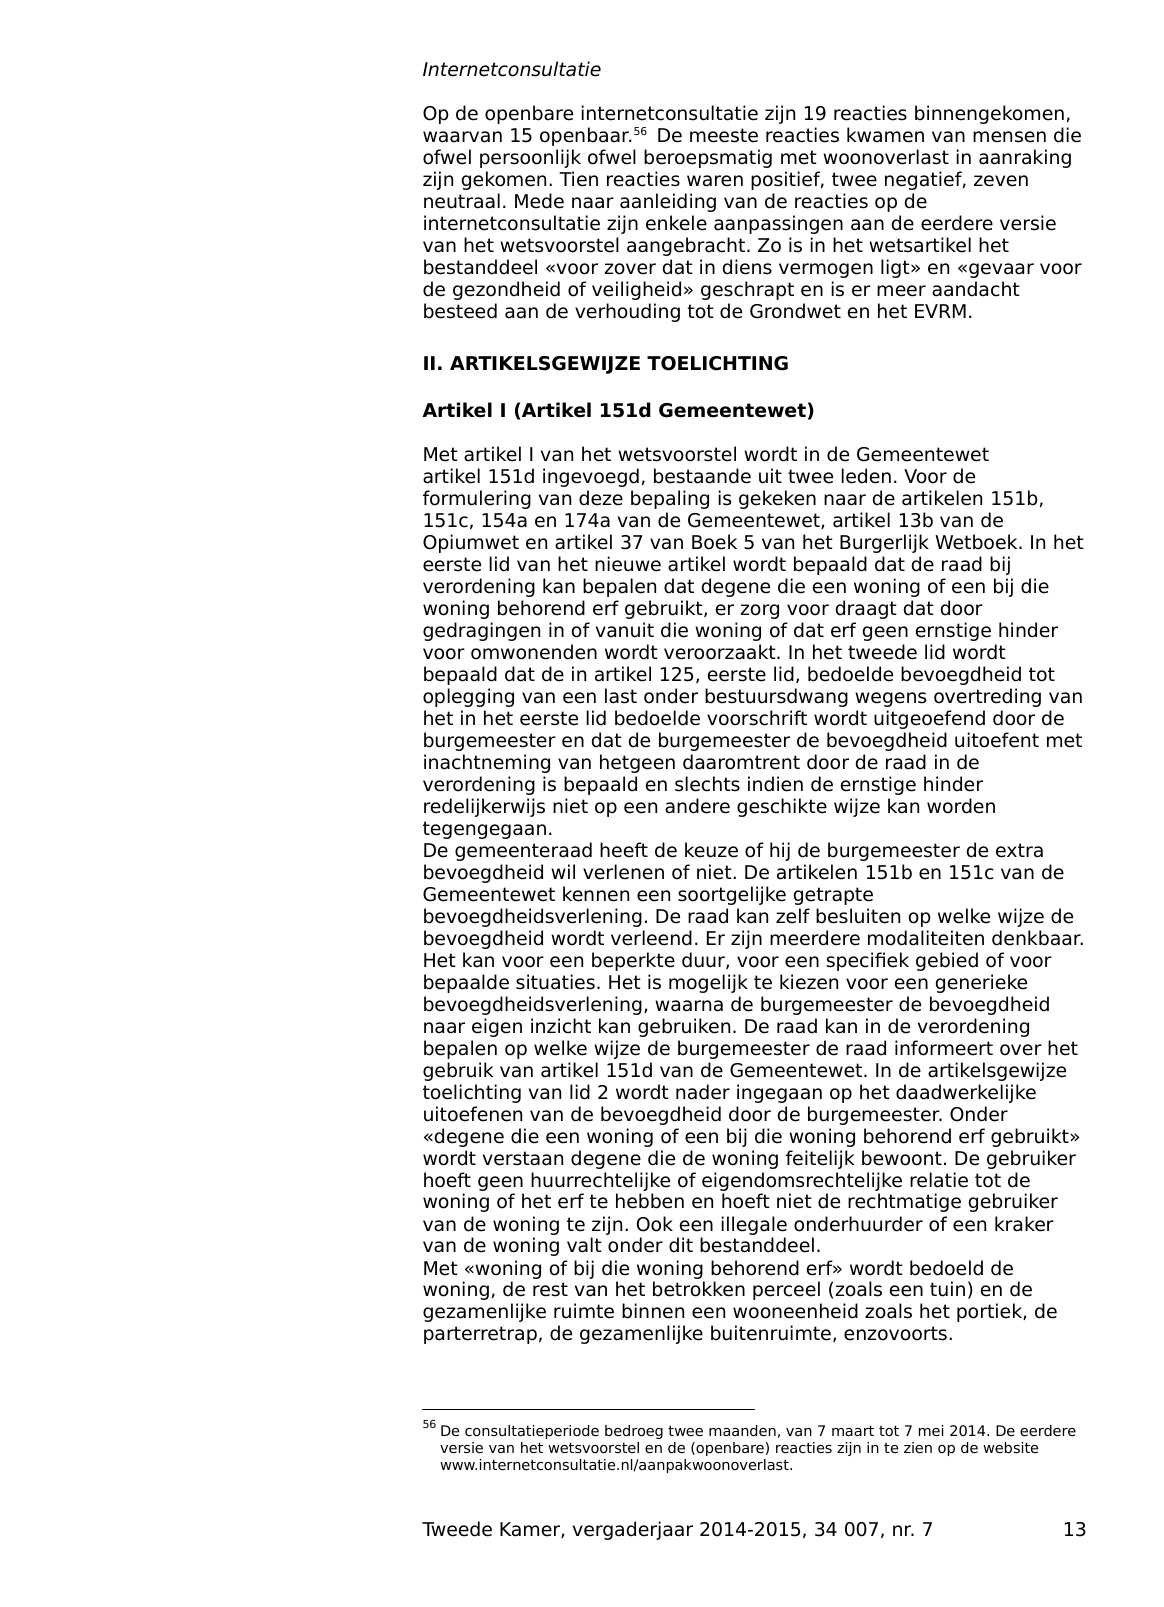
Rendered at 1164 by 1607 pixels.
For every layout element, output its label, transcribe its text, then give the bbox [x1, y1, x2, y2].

text De gemeenteraad heeft de keuze of hij de burgemeester de extra bevoegdheid wil verlenen of niet. De artikelen 151b en 151c van de Gemeentewet kennen een soortgelijke getrapte bevoegdheidsverlening. De raad kan zelf besluiten op welke wijze de bevoegdheid wordt verleend. Er zijn meerdere modaliteiten denkbaar. Het kan voor een beperkte duur, voor een specifiek gebied of voor bepaalde situaties. Het is mogelijk te kiezen voor een generieke bevoegdheidsverlening, waarna de burgemeester de bevoegdheid naar eigen inzicht kan gebruiken. De raad kan in de verordening bepalen op welke wijze de burgemeester de raad informeert over het gebruik van artikel 151d van de Gemeentewet. In de artikelsgewijze toelichting van lid 2 wordt nader ingegaan op het daadwerkelijke uitoefenen van de bevoegdheid door de burgemeester. Onder «degene die een woning of een bij die woning behorend erf gebruikt» wordt verstaan degene die de woning feitelijk bewoont. De gebruiker hoeft geen huurrechtelijke of eigendomsrechtelijke relatie tot de woning of het erf te hebben en hoeft niet de rechtmatige gebruiker van de woning te zijn. Ook een illegale onderhuurder of een kraker van de woning valt onder dit bestanddeel. [422, 840, 1087, 1257]
text Met artikel I van het wetsvoorstel wordt in de Gemeentewet artikel 151d ingevoegd, bestaande uit twee leden. Voor de formulering van deze bepaling is gekeken naar de artikelen 151b, 151c, 154a en 174a van de Gemeentewet, artikel 13b van de Opiumwet en artikel 37 van Boek 5 van het Burgerlijk Wetboek. In het eerste lid van het nieuwe artikel wordt bepaald dat de raad bij verordening kan bepalen dat degene die een woning of een bij die woning behorend erf gebruikt, er zorg voor draagt dat door gedragingen in of vanuit die woning of dat erf geen ernstige hinder voor omwonenden wordt veroorzaakt. In het tweede lid wordt bepaald dat de in artikel 125, eerste lid, bedoelde bevoegdheid tot oplegging van een last onder bestuursdwang wegens overtreding van het in het eerste lid bedoelde voorschrift wordt uitgeoefend door de burgemeester en dat de burgemeester de bevoegdheid uitoefent met inachtneming van hetgeen daaromtrent door de raad in de verordening is bepaald en slechts indien de ernstige hinder redelijkerwijs niet op een andere geschikte wijze kan worden tegengegaan. [422, 444, 1087, 840]
subtitle II. ARTIKELSGEWIJZE TOELICHTING [422, 353, 1087, 375]
text Met «woning of bij die woning behorend erf» wordt bedoeld de woning, de rest van het betrokken perceel (zoals een tuin) en de gezamenlijke ruimte binnen een wooneenheid zoals het portiek, de parterretrap, de gezamenlijke buitenruimte, enzovoorts. [422, 1257, 1087, 1345]
text Op de openbare internetconsultatie zijn 19 reacties binnengekomen, waarvan 15 openbaar. De meeste reacties kwamen van mensen die ofwel persoonlijk ofwel beroepsmatig met woonoverlast in aanraking zijn gekomen. Tien reacties waren positief, twee negatief, zeven neutraal. Mede naar aanleiding van de reacties op de internetconsultatie zijn enkele aanpassingen aan de eerdere versie van het wetsvoorstel aangebracht. Zo is in het wetsartikel het bestanddeel «voor zover dat in diens vermogen ligt» en «gevaar voor de gezondheid of veiligheid» geschrapt en is er meer aandacht besteed aan de verhouding tot de Grondwet en het EVRM. [422, 103, 1087, 323]
text De consultatieperiode bedroeg twee maanden, van 7 maart tot 7 mei 2014. De eerdere versie van het wetsvoorstel en de (openbare) reacties zijn in te zien op de website www.internetconsultatie.nl/aanpakwoonoverlast. [422, 1418, 1087, 1474]
subtitle Internetconsultatie [422, 59, 1087, 81]
subtitle Artikel I (Artikel 151d Gemeentewet) [422, 400, 1087, 422]
